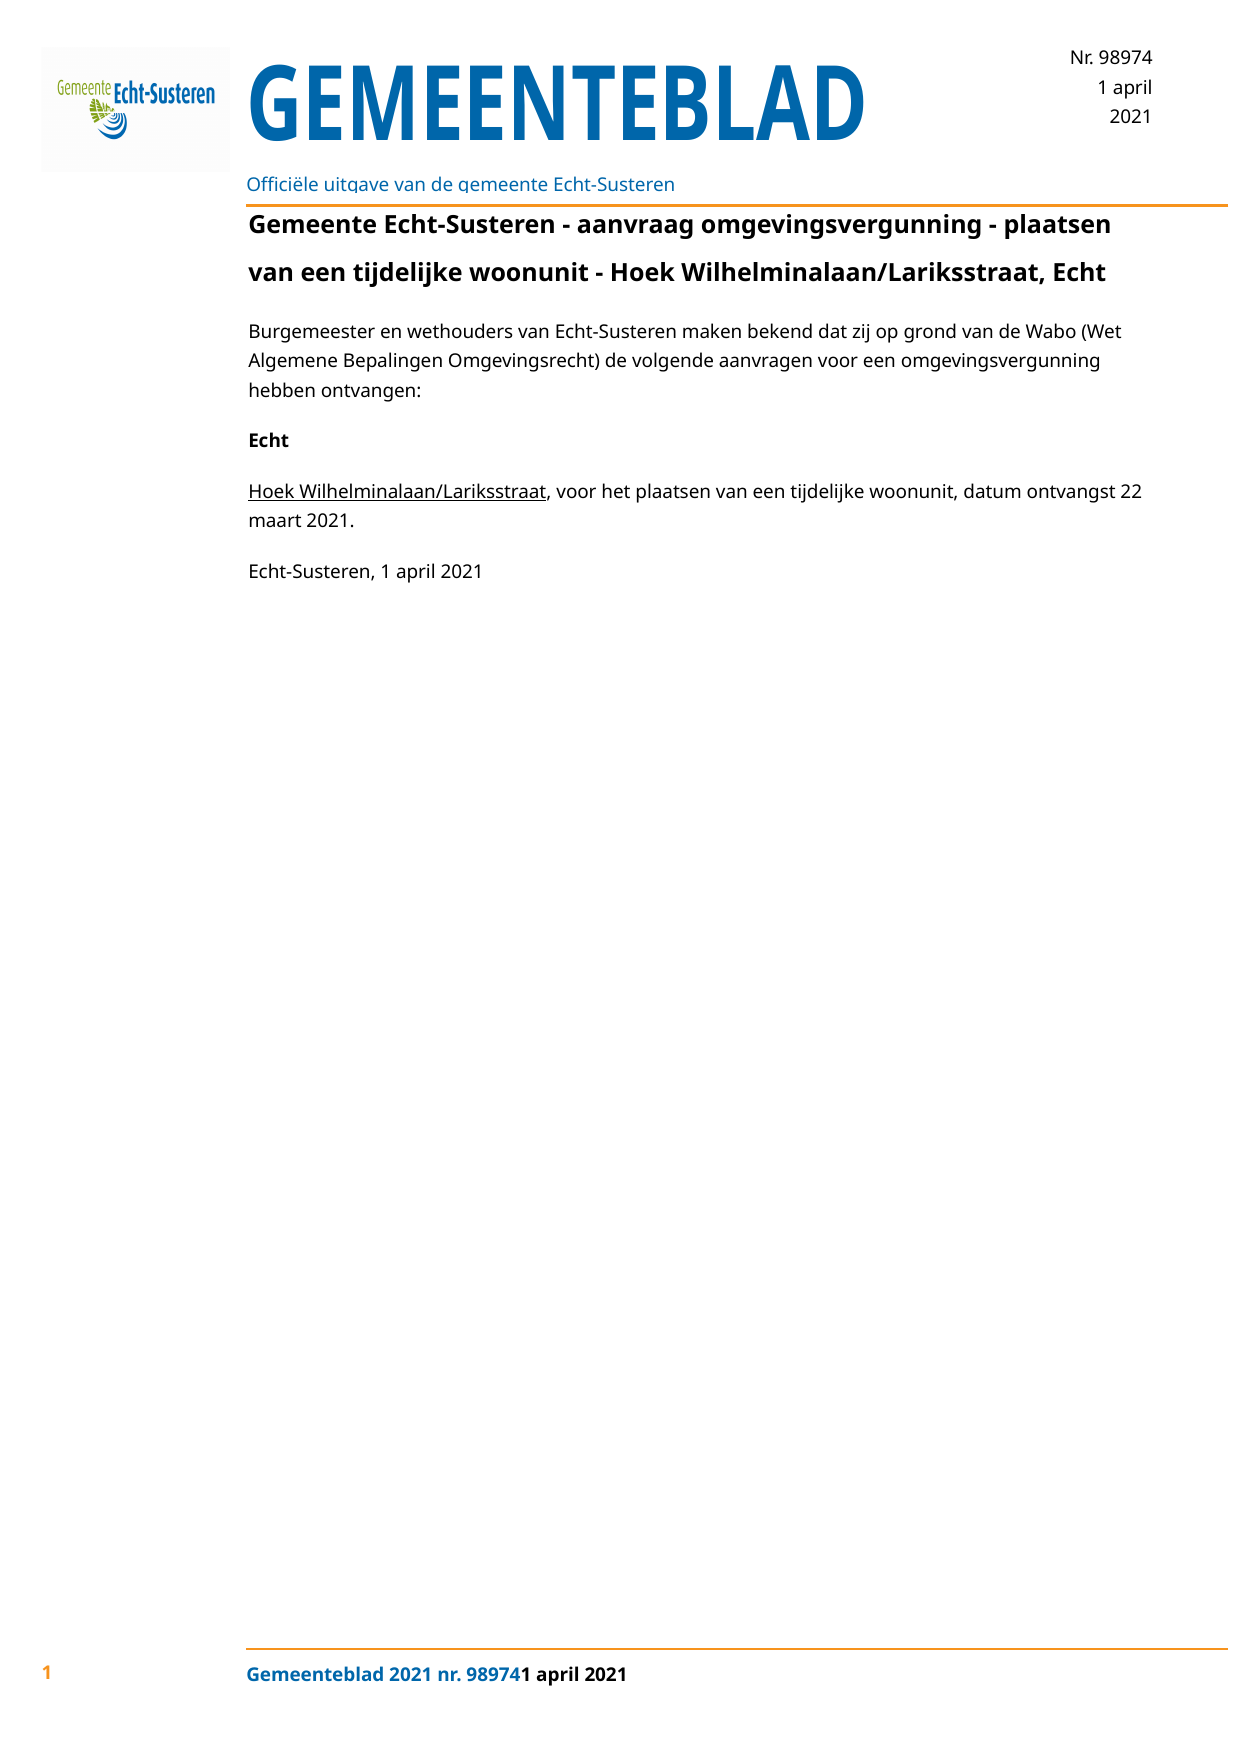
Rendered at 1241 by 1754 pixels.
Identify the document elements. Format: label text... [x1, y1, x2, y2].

text Echt-Susteren, 1 april 2021 [248, 558, 1152, 584]
text Burgemeester en wethouders van Echt-Susteren maken bekend dat zij op grond van de Wabo (Wet Algemene Bepalingen Omgevingsrecht) de volgende aanvragen voor een omgevingsvergunning hebben ontvangen: [248, 318, 1152, 403]
text Hoek Wilhelminalaan/Lariksstraat, voor het plaatsen van een tijdelijke woonunit, datum ontvangst 22 maart 2021. [248, 478, 1152, 533]
text Gemeente Echt-Susteren - aanvraag omgevingsvergunning - plaatsen van een tijdelijke woonunit - Hoek Wilhelminalaan/Lariksstraat, Echt [248, 207, 1152, 288]
text Echt [248, 427, 1152, 453]
picture [41, 47, 231, 172]
